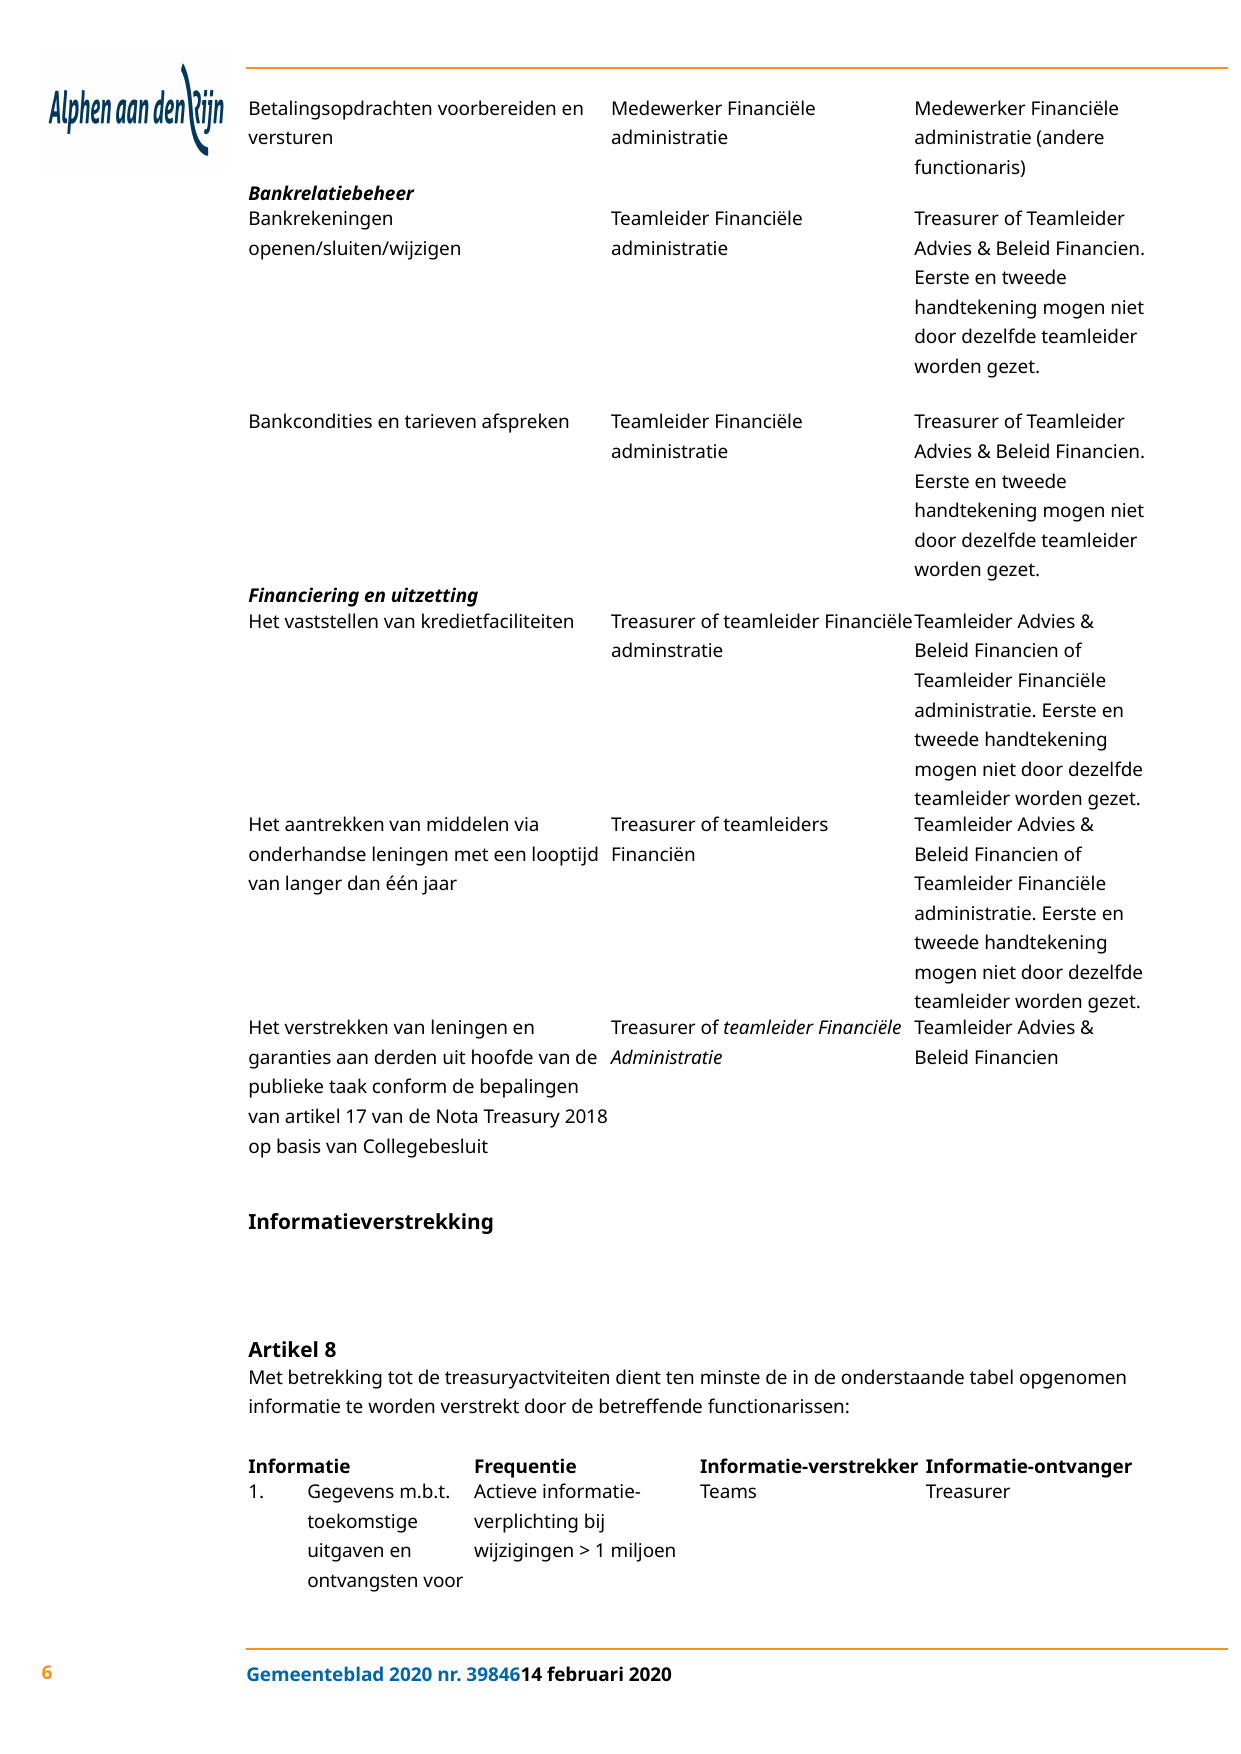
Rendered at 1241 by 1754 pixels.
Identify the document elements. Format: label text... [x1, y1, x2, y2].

table_cell Het aantrekken van middelen via onderhandse leningen met een looptijd van langer dan één jaar [248, 811, 611, 1014]
table_cell Gegevens m.b.t. toekomstige uitgaven en ontvangsten voor [248, 1479, 474, 1593]
table_cell Treasurer of teamleiders Financiën [611, 811, 914, 1014]
table_cell Financiering en uitzetting [248, 582, 762, 608]
table_header Frequentie [474, 1453, 700, 1478]
table_cell Bankrelatiebeheer [248, 180, 1152, 205]
table_cell Treasurer of Teamleider Advies & Beleid Financien. Eerste en tweede handtekening mogen niet door dezelfde teamleider worden gezet. [914, 205, 1152, 409]
table_header Informatie-verstrekker [700, 1453, 926, 1478]
table_cell Teams [700, 1479, 926, 1593]
table_cell Bankrekeningen openen/sluiten/wijzigen [248, 205, 611, 409]
table_cell Teamleider Financiële administratie [611, 205, 914, 409]
table_cell Treasurer of teamleider Financiële adminstratie [611, 608, 914, 811]
table_cell Medewerker Financiële administratie (andere functionaris) [914, 95, 1152, 180]
table_cell Bankcondities en tarieven afspreken [248, 409, 611, 582]
table_cell Treasurer [926, 1479, 1152, 1593]
picture [41, 47, 231, 172]
table_cell Teamleider Advies & Beleid Financien [914, 1015, 1152, 1158]
table_header Informatie-ontvanger [926, 1453, 1152, 1478]
table_cell Treasurer of teamleider Financiële Administratie [611, 1015, 914, 1158]
text Met betrekking tot de treasuryactviteiten dient ten minste de in de onderstaande tabel opgenomen informatie te worden verstrekt door de betreffende functionarissen: [248, 1364, 1152, 1419]
table_cell Teamleider Advies & Beleid Financien of Teamleider Financiële administratie. Eerste en tweede handtekening mogen niet door dezelfde teamleider worden gezet. [914, 811, 1152, 1014]
text Artikel 8 [248, 1336, 1152, 1364]
table_header Informatie [248, 1453, 474, 1478]
table_cell Teamleider Financiële administratie [611, 409, 914, 582]
table_cell Treasurer of Teamleider Advies & Beleid Financien. Eerste en tweede handtekening mogen niet door dezelfde teamleider worden gezet. [914, 409, 1152, 582]
table_cell Medewerker Financiële administratie [611, 95, 914, 180]
table_cell Actieve informatie-verplichting bij wijzigingen > 1 miljoen [474, 1479, 700, 1593]
text Informatieverstrekking [248, 1207, 1152, 1236]
table_cell Het vaststellen van kredietfaciliteiten [248, 608, 611, 811]
table_cell Het verstrekken van leningen en garanties aan derden uit hoofde van de publieke taak conform de bepalingen van artikel 17 van de Nota Treasury 2018 op basis van Collegebesluit [248, 1015, 611, 1158]
table_cell Teamleider Advies & Beleid Financien of Teamleider Financiële administratie. Eerste en tweede handtekening mogen niet door dezelfde teamleider worden gezet. [914, 608, 1152, 811]
table_cell [763, 582, 1152, 608]
table_cell Betalingsopdrachten voorbereiden en versturen [248, 95, 611, 180]
